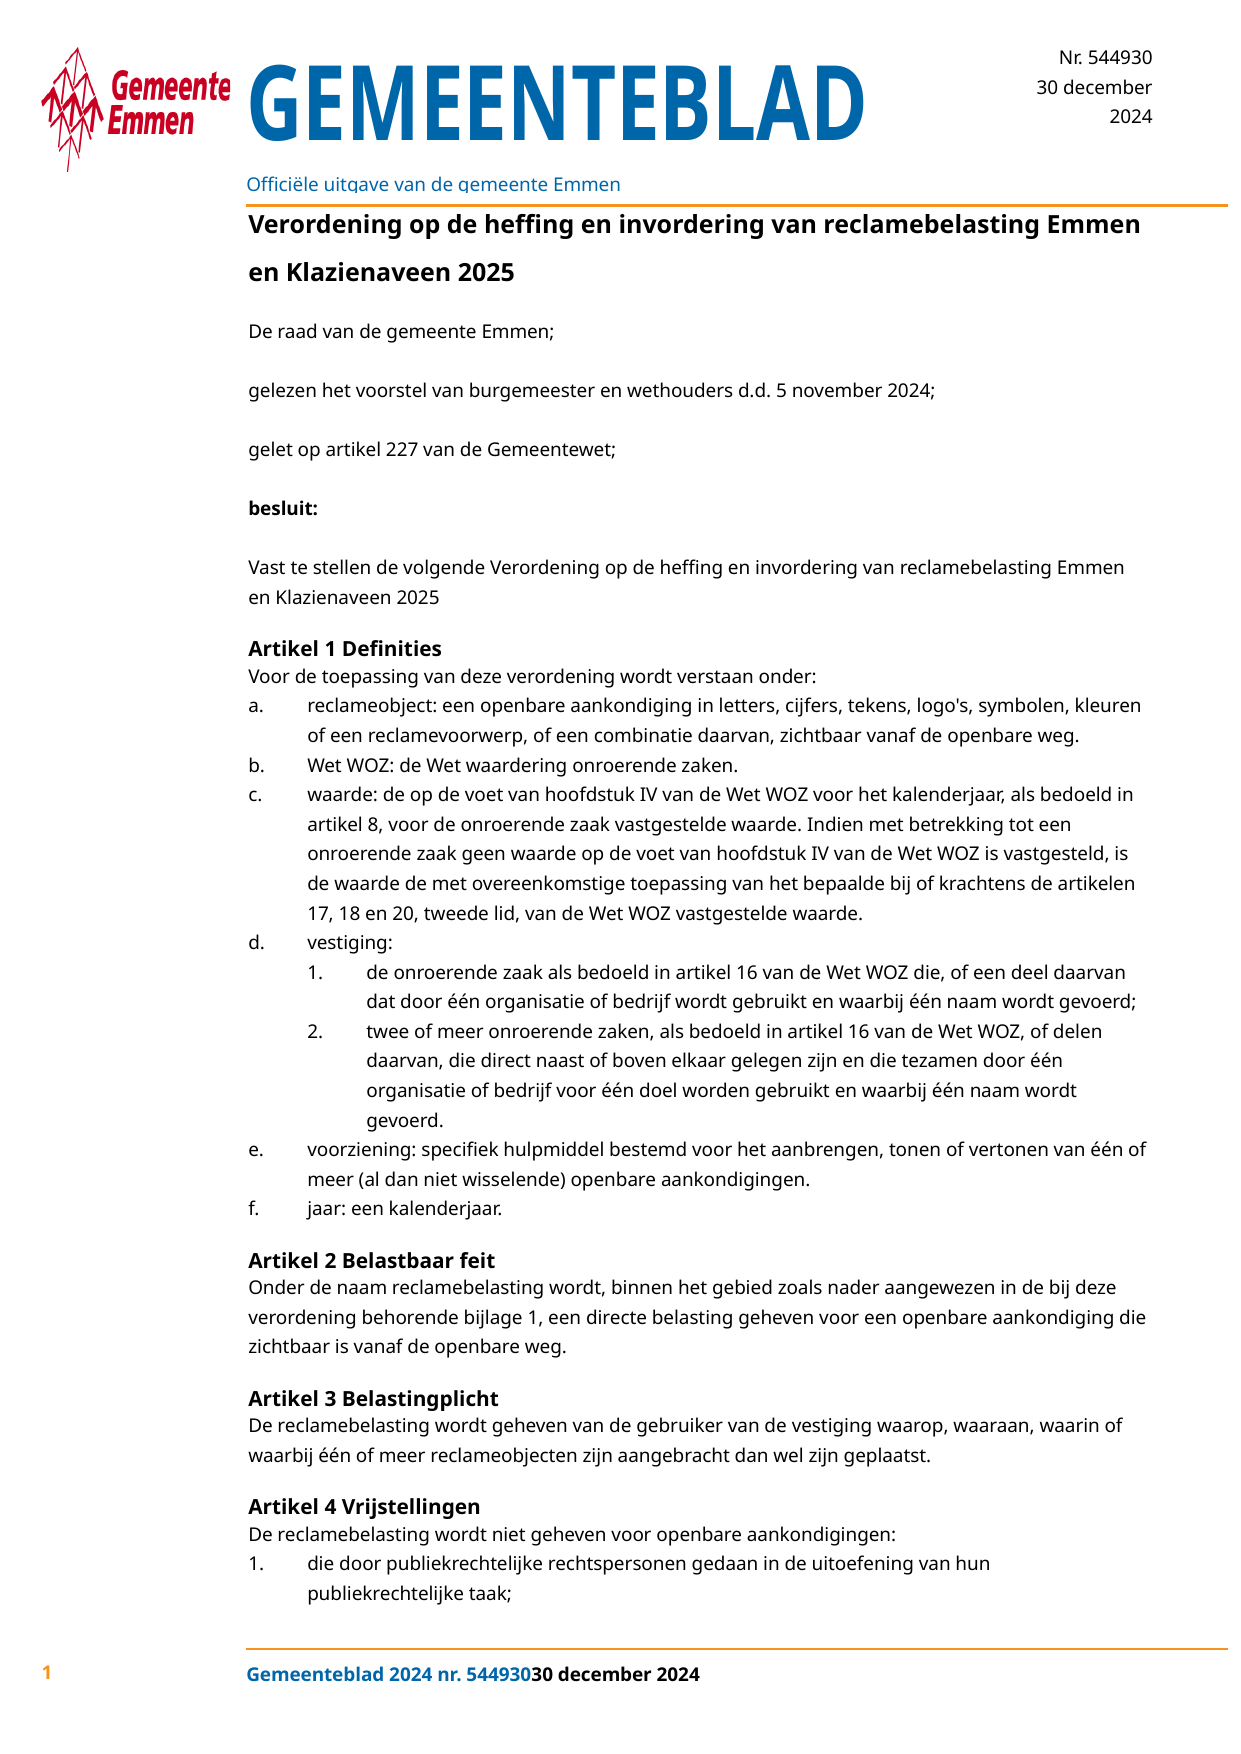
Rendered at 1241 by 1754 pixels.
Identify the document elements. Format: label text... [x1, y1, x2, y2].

list vestiging: [248, 929, 1152, 955]
text besluit: [248, 495, 1152, 521]
list voorziening: specifiek hulpmiddel bestemd voor het aanbrengen, tonen of vertonen van één of meer (al dan niet wisselende) openbare aankondigingen. [248, 1136, 1152, 1192]
list die door publiekrechtelijke rechtspersonen gedaan in de uitoefening van hun publiekrechtelijke taak; [248, 1550, 1152, 1606]
text Verordening op de heffing en invordering van reclamebelasting Emmen en Klazienaveen 2025 [248, 207, 1152, 288]
list jaar: een kalenderjaar. [248, 1196, 1152, 1221]
text gelet op artikel 227 van de Gemeentewet; [248, 436, 1152, 462]
text Voor de toepassing van deze verordening wordt verstaan onder: [248, 663, 1152, 689]
list waarde: de op de voet van hoofdstuk IV van de Wet WOZ voor het kalenderjaar, als bedoeld in artikel 8, voor de onroerende zaak vastgestelde waarde. Indien met betrekking tot een onroerende zaak geen waarde op de voet van hoofdstuk IV van de Wet WOZ is vastgesteld, is de waarde de met overeenkomstige toepassing van het bepaalde bij of krachtens de artikelen 17, 18 en 20, tweede lid, van de Wet WOZ vastgestelde waarde. [248, 781, 1152, 925]
text De reclamebelasting wordt niet geheven voor openbare aankondigingen: [248, 1521, 1152, 1547]
text Artikel 1 Definities [248, 634, 1152, 663]
picture [41, 47, 231, 172]
text gelezen het voorstel van burgemeester en wethouders d.d. 5 november 2024; [248, 377, 1152, 403]
text De raad van de gemeente Emmen; [248, 318, 1152, 344]
text Artikel 2 Belastbaar feit [248, 1246, 1152, 1274]
list reclameobject: een openbare aankondiging in letters, cijfers, tekens, logo's, symbolen, kleuren of een reclamevoorwerp, of een combinatie daarvan, zichtbaar vanaf de openbare weg. [248, 693, 1152, 748]
list Wet WOZ: de Wet waardering onroerende zaken. [248, 752, 1152, 777]
text Vast te stellen de volgende Verordening op de heffing en invordering van reclamebelasting Emmen en Klazienaveen 2025 [248, 554, 1152, 610]
text De reclamebelasting wordt geheven van de gebruiker van de vestiging waarop, waaraan, waarin of waarbij één of meer reclameobjecten zijn aangebracht dan wel zijn geplaatst. [248, 1412, 1152, 1468]
text Artikel 3 Belastingplicht [248, 1384, 1152, 1412]
text Artikel 4 Vrijstellingen [248, 1492, 1152, 1521]
list de onroerende zaak als bedoeld in artikel 16 van de Wet WOZ die, of een deel daarvan dat door één organisatie of bedrijf wordt gebruikt en waarbij één naam wordt gevoerd; [307, 959, 1152, 1014]
text Onder de naam reclamebelasting wordt, binnen het gebied zoals nader aangewezen in de bij deze verordening behorende bijlage 1, een directe belasting geheven voor een openbare aankondiging die zichtbaar is vanaf de openbare weg. [248, 1274, 1152, 1359]
list twee of meer onroerende zaken, als bedoeld in artikel 16 van de Wet WOZ, of delen daarvan, die direct naast of boven elkaar gelegen zijn en die tezamen door één organisatie of bedrijf voor één doel worden gebruikt en waarbij één naam wordt gevoerd. [307, 1018, 1152, 1132]
